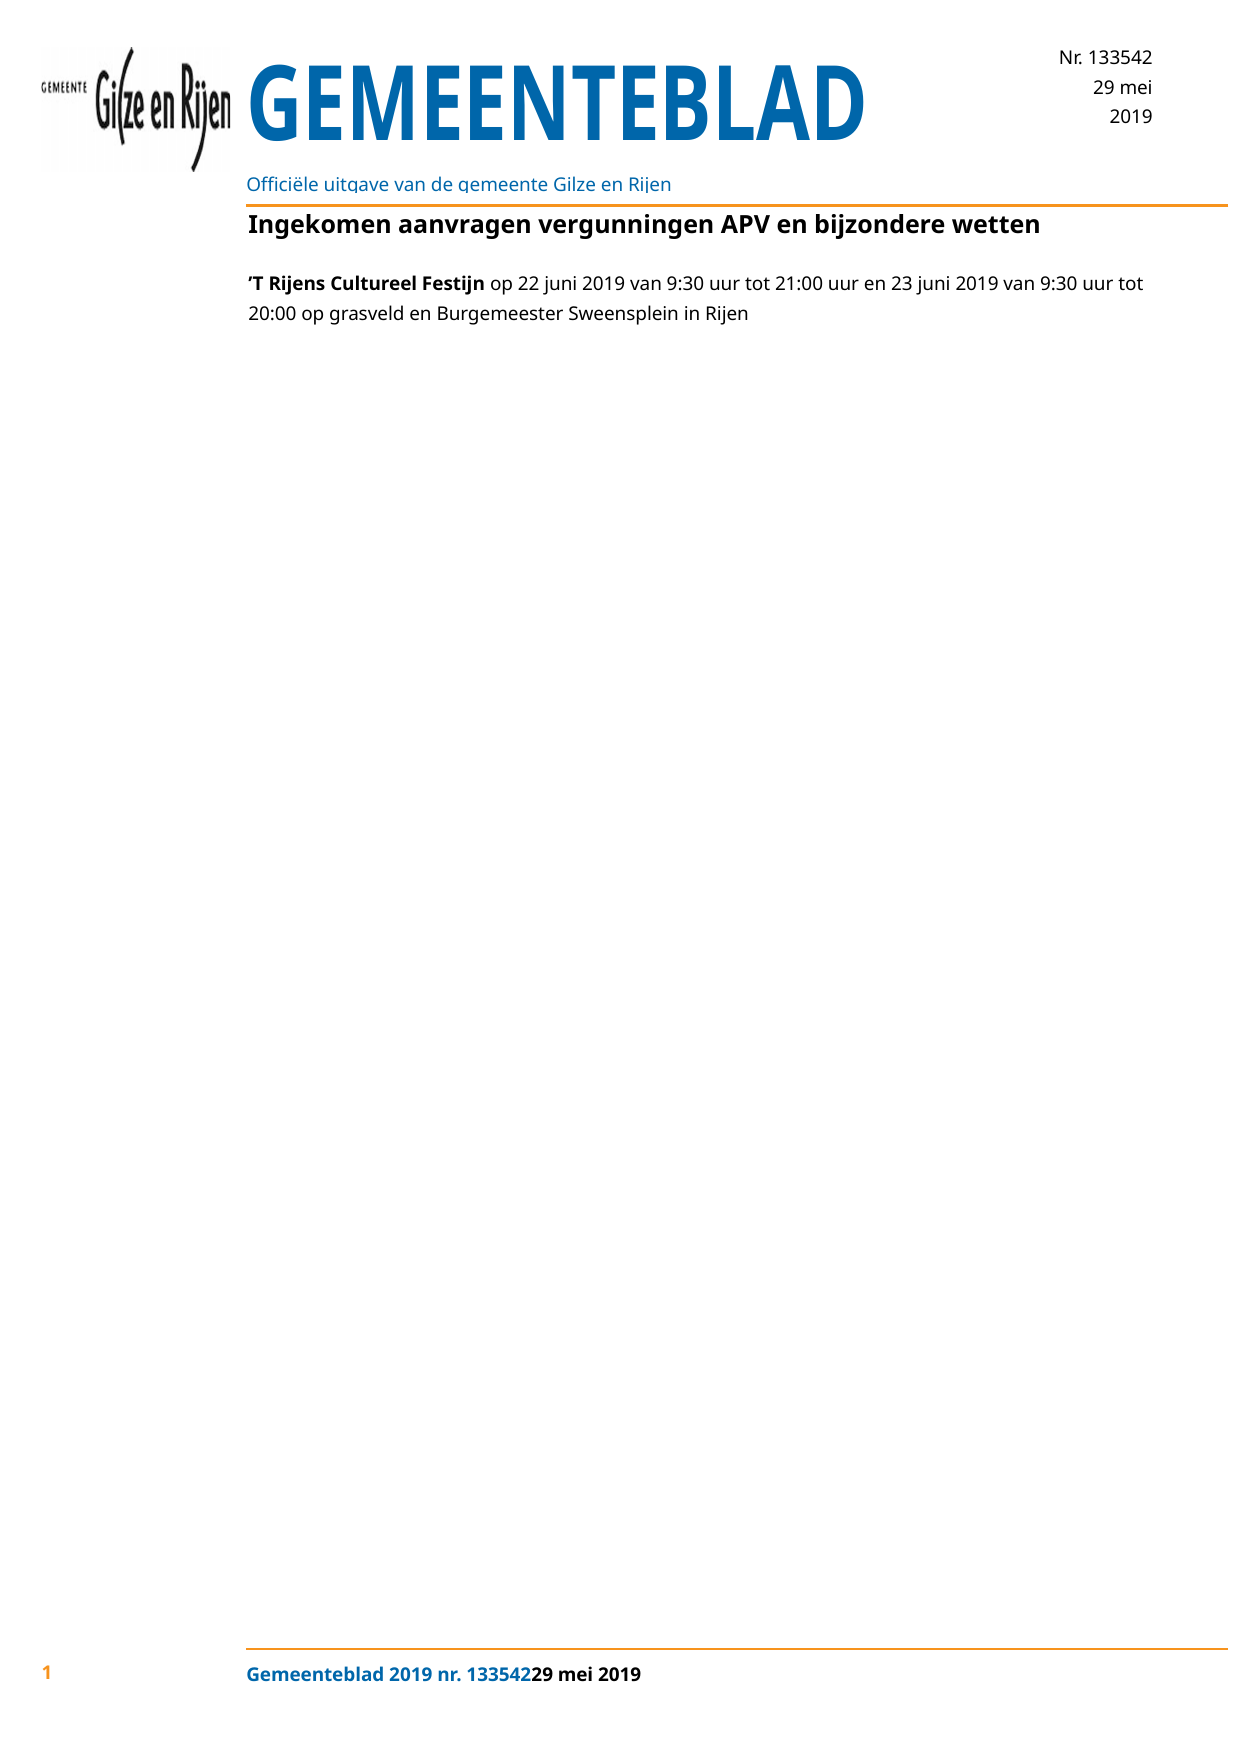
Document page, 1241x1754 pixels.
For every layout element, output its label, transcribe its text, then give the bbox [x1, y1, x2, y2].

picture [41, 47, 231, 172]
text Ingekomen aanvragen vergunningen APV en bijzondere wetten [248, 207, 1152, 241]
text ’T Rijens Cultureel Festijn op 22 juni 2019 van 9:30 uur tot 21:00 uur en 23 juni 2019 van 9:30 uur tot 20:00 op grasveld en Burgemeester Sweensplein in Rijen [248, 270, 1152, 326]
